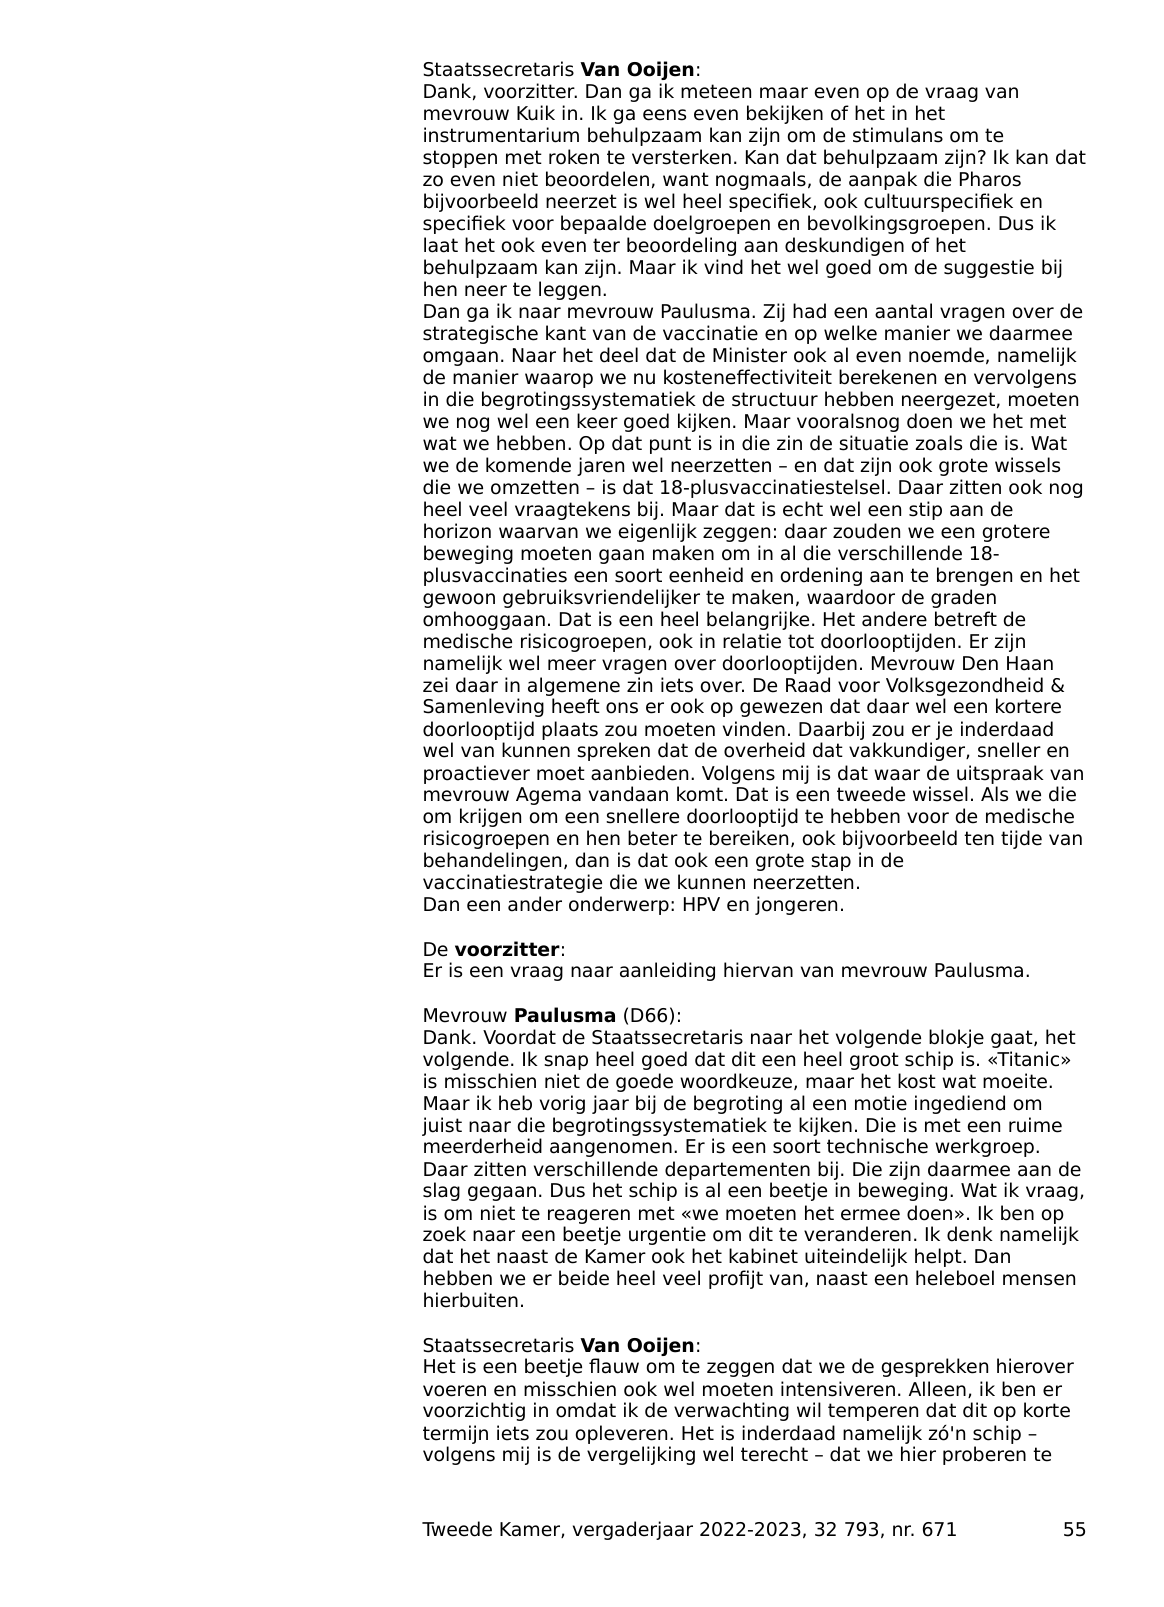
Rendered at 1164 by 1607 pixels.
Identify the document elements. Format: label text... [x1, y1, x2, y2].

text Dan een ander onderwerp: HPV en jongeren. [422, 894, 1087, 916]
text Het is een beetje flauw om te zeggen dat we de gesprekken hierover voeren en misschien ook wel moeten intensiveren. Alleen, ik ben er voorzichtig in omdat ik de verwachting wil temperen dat dit op korte termijn iets zou opleveren. Het is inderdaad namelijk zó'n schip – volgens mij is de vergelijking wel terecht – dat we hier proberen te [422, 1356, 1087, 1466]
text Staatssecretaris Van Ooijen: [422, 1334, 1087, 1356]
text Mevrouw Paulusma (D66): [422, 1004, 1087, 1027]
text Dan ga ik naar mevrouw Paulusma. Zij had een aantal vragen over de strategische kant van de vaccinatie en op welke manier we daarmee omgaan. Naar het deel dat de Minister ook al even noemde, namelijk de manier waarop we nu kosteneffectiviteit berekenen en vervolgens in die begrotingssystematiek de structuur hebben neergezet, moeten we nog wel een keer goed kijken. Maar vooralsnog doen we het met wat we hebben. Op dat punt is in die zin de situatie zoals die is. Wat we de komende jaren wel neerzetten – en dat zijn ook grote wissels die we omzetten – is dat 18-plusvaccinatiestelsel. Daar zitten ook nog heel veel vraagtekens bij. Maar dat is echt wel een stip aan de horizon waarvan we eigenlijk zeggen: daar zouden we een grotere beweging moeten gaan maken om in al die verschillende 18-plusvaccinaties een soort eenheid en ordening aan te brengen en het gewoon gebruiksvriendelijker te maken, waardoor de graden omhooggaan. Dat is een heel belangrijke. Het andere betreft de medische risicogroepen, ook in relatie tot doorlooptijden. Er zijn namelijk wel meer vragen over doorlooptijden. Mevrouw Den Haan zei daar in algemene zin iets over. De Raad voor Volksgezondheid & Samenleving heeft ons er ook op gewezen dat daar wel een kortere doorlooptijd plaats zou moeten vinden. Daarbij zou er je inderdaad wel van kunnen spreken dat de overheid dat vakkundiger, sneller en proactiever moet aanbieden. Volgens mij is dat waar de uitspraak van mevrouw Agema vandaan komt. Dat is een tweede wissel. Als we die om krijgen om een snellere doorlooptijd te hebben voor de medische risicogroepen en hen beter te bereiken, ook bijvoorbeeld ten tijde van behandelingen, dan is dat ook een grote stap in de vaccinatiestrategie die we kunnen neerzetten. [422, 301, 1087, 894]
text Dank. Voordat de Staatssecretaris naar het volgende blokje gaat, het volgende. Ik snap heel goed dat dit een heel groot schip is. «Titanic» is misschien niet de goede woordkeuze, maar het kost wat moeite. Maar ik heb vorig jaar bij de begroting al een motie ingediend om juist naar die begrotingssystematiek te kijken. Die is met een ruime meerderheid aangenomen. Er is een soort technische werkgroep. Daar zitten verschillende departementen bij. Die zijn daarmee aan de slag gegaan. Dus het schip is al een beetje in beweging. Wat ik vraag, is om niet te reageren met «we moeten het ermee doen». Ik ben op zoek naar een beetje urgentie om dit te veranderen. Ik denk namelijk dat het naast de Kamer ook het kabinet uiteindelijk helpt. Dan hebben we er beide heel veel profijt van, naast een heleboel mensen hierbuiten. [422, 1027, 1087, 1312]
text De voorzitter: [422, 938, 1087, 960]
text Staatssecretaris Van Ooijen: [422, 59, 1087, 81]
text Er is een vraag naar aanleiding hiervan van mevrouw Paulusma. [422, 960, 1087, 982]
text Dank, voorzitter. Dan ga ik meteen maar even op de vraag van mevrouw Kuik in. Ik ga eens even bekijken of het in het instrumentarium behulpzaam kan zijn om de stimulans om te stoppen met roken te versterken. Kan dat behulpzaam zijn? Ik kan dat zo even niet beoordelen, want nogmaals, de aanpak die Pharos bijvoorbeeld neerzet is wel heel specifiek, ook cultuurspecifiek en specifiek voor bepaalde doelgroepen en bevolkingsgroepen. Dus ik laat het ook even ter beoordeling aan deskundigen of het behulpzaam kan zijn. Maar ik vind het wel goed om de suggestie bij hen neer te leggen. [422, 81, 1087, 301]
